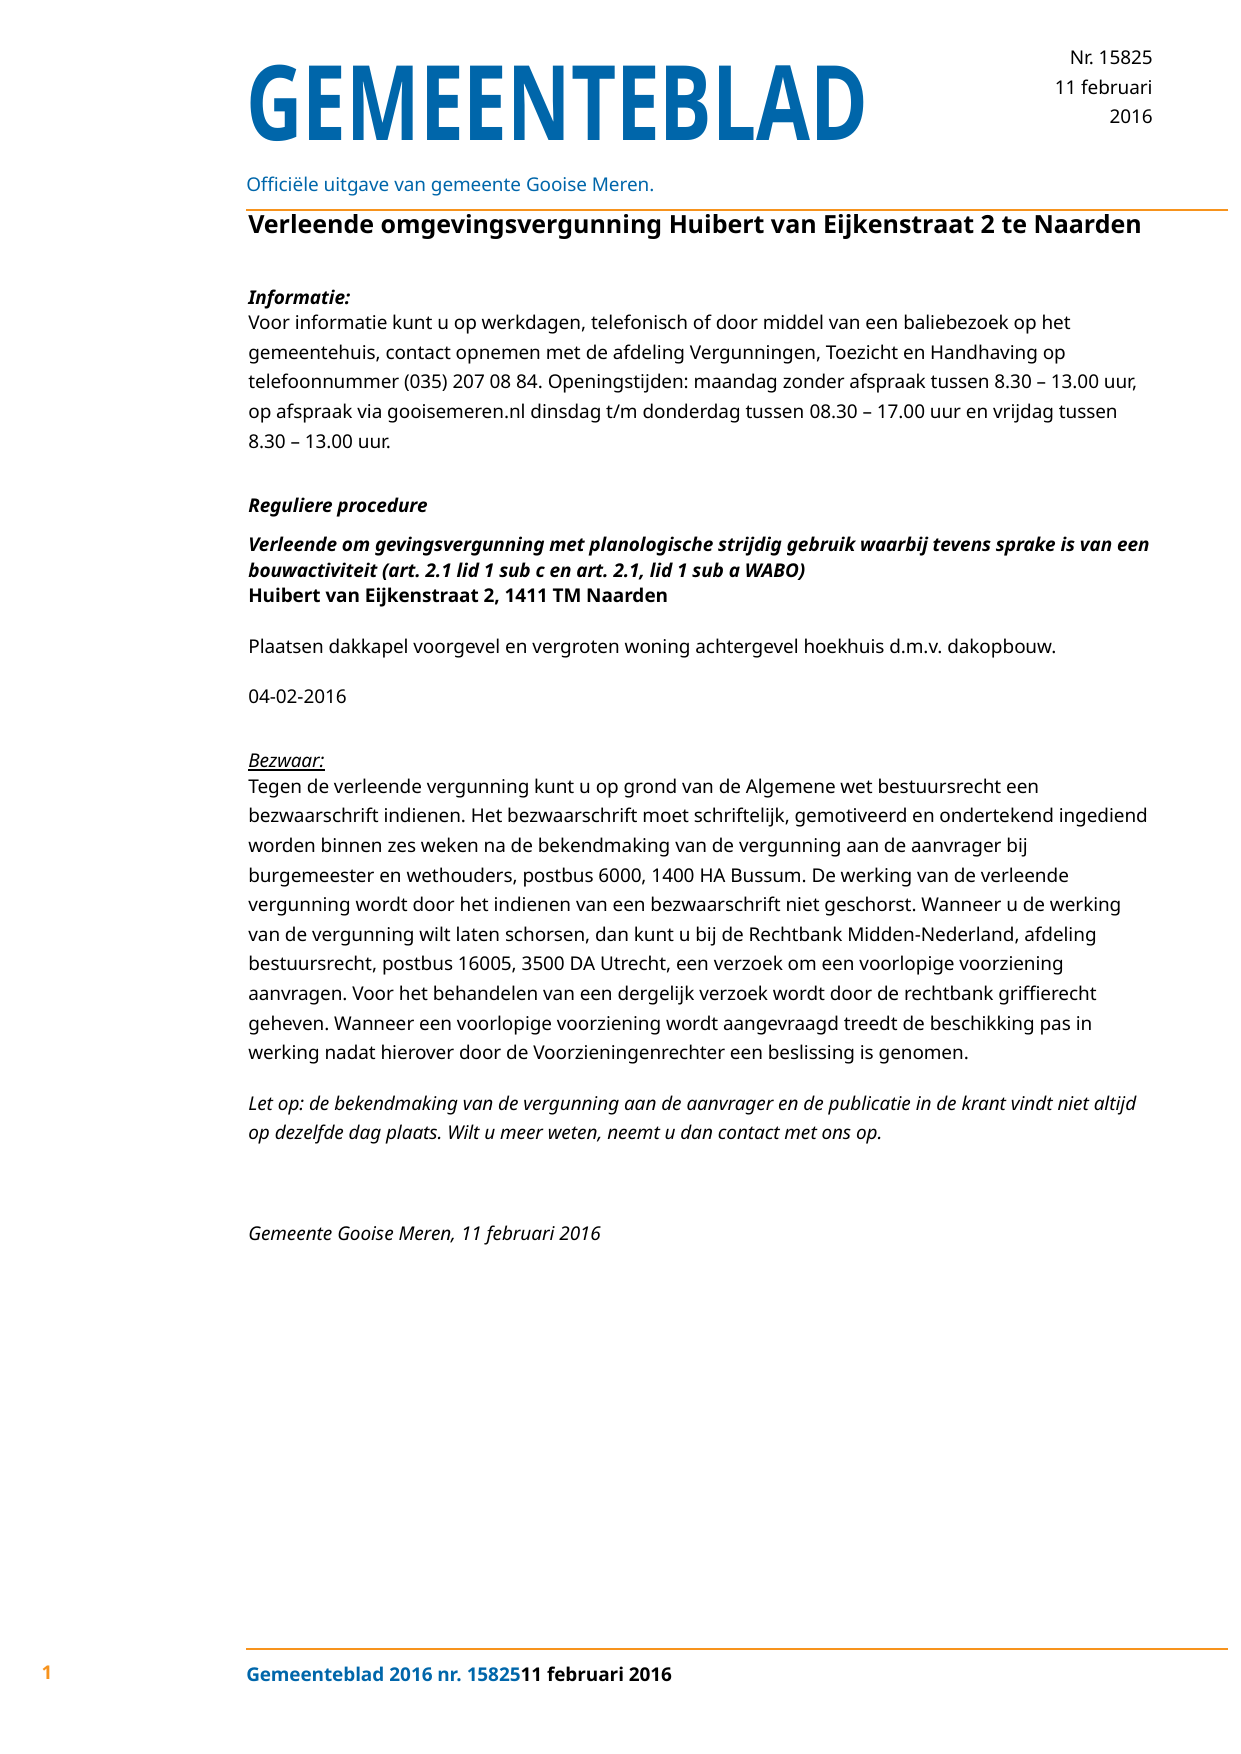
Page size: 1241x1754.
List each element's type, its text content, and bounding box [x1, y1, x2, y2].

text Bezwaar: [248, 747, 1152, 773]
text Reguliere procedure [248, 492, 1152, 518]
text Gemeente Gooise Meren, 11 februari 2016 [248, 1220, 1152, 1246]
picture [41, 47, 231, 172]
text Huibert van Eijkenstraat 2, 1411 TM Naarden [248, 583, 1152, 608]
text 04-02-2016 [248, 683, 1152, 709]
text Verleende omgevingsvergunning Huibert van Eijkenstraat 2 te Naarden [248, 211, 1152, 241]
text Tegen de verleende vergunning kunt u op grond van de Algemene wet bestuursrecht een bezwaarschrift indienen. Het bezwaarschrift moet schriftelijk, gemotiveerd en ondertekend ingediend worden binnen zes weken na de bekendmaking van de vergunning aan de aanvrager bij burgemeester en wethouders, postbus 6000, 1400 HA Bussum. De werking van de verleende vergunning wordt door het indienen van een bezwaarschrift niet geschorst. Wanneer u de werking van de vergunning wilt laten schorsen, dan kunt u bij de Rechtbank Midden-Nederland, afdeling bestuursrecht, postbus 16005, 3500 DA Utrecht, een verzoek om een voorlopige voorziening aanvragen. Voor het behandelen van een dergelijk verzoek wordt door de rechtbank griffierecht geheven. Wanneer een voorlopige voorziening wordt aangevraagd treedt de beschikking pas in werking nadat hierover door de Voorzieningenrechter een beslissing is genomen. [248, 773, 1152, 1065]
text Plaatsen dakkapel voorgevel en vergroten woning achtergevel hoekhuis d.m.v. dakopbouw. [248, 633, 1152, 659]
text Verleende om gevingsvergunning met planologische strijdig gebruik waarbij tevens sprake is van een bouwactiviteit (art. 2.1 lid 1 sub c en art. 2.1, lid 1 sub a WABO) [248, 531, 1152, 583]
text Informatie: [248, 284, 1152, 309]
text Voor informatie kunt u op werkdagen, telefonisch of door middel van een baliebezoek op het gemeentehuis, contact opnemen met de afdeling Vergunningen, Toezicht en Handhaving op telefoonnummer (035) 207 08 84. Openingstijden: maandag zonder afspraak tussen 8.30 – 13.00 uur, op afspraak via gooisemeren.nl dinsdag t/m donderdag tussen 08.30 – 17.00 uur en vrijdag tussen 8.30 – 13.00 uur. [248, 309, 1152, 454]
text Let op: de bekendmaking van de vergunning aan de aanvrager en de publicatie in de krant vindt niet altijd op dezelfde dag plaats. Wilt u meer weten, neemt u dan contact met ons op. [248, 1090, 1152, 1145]
